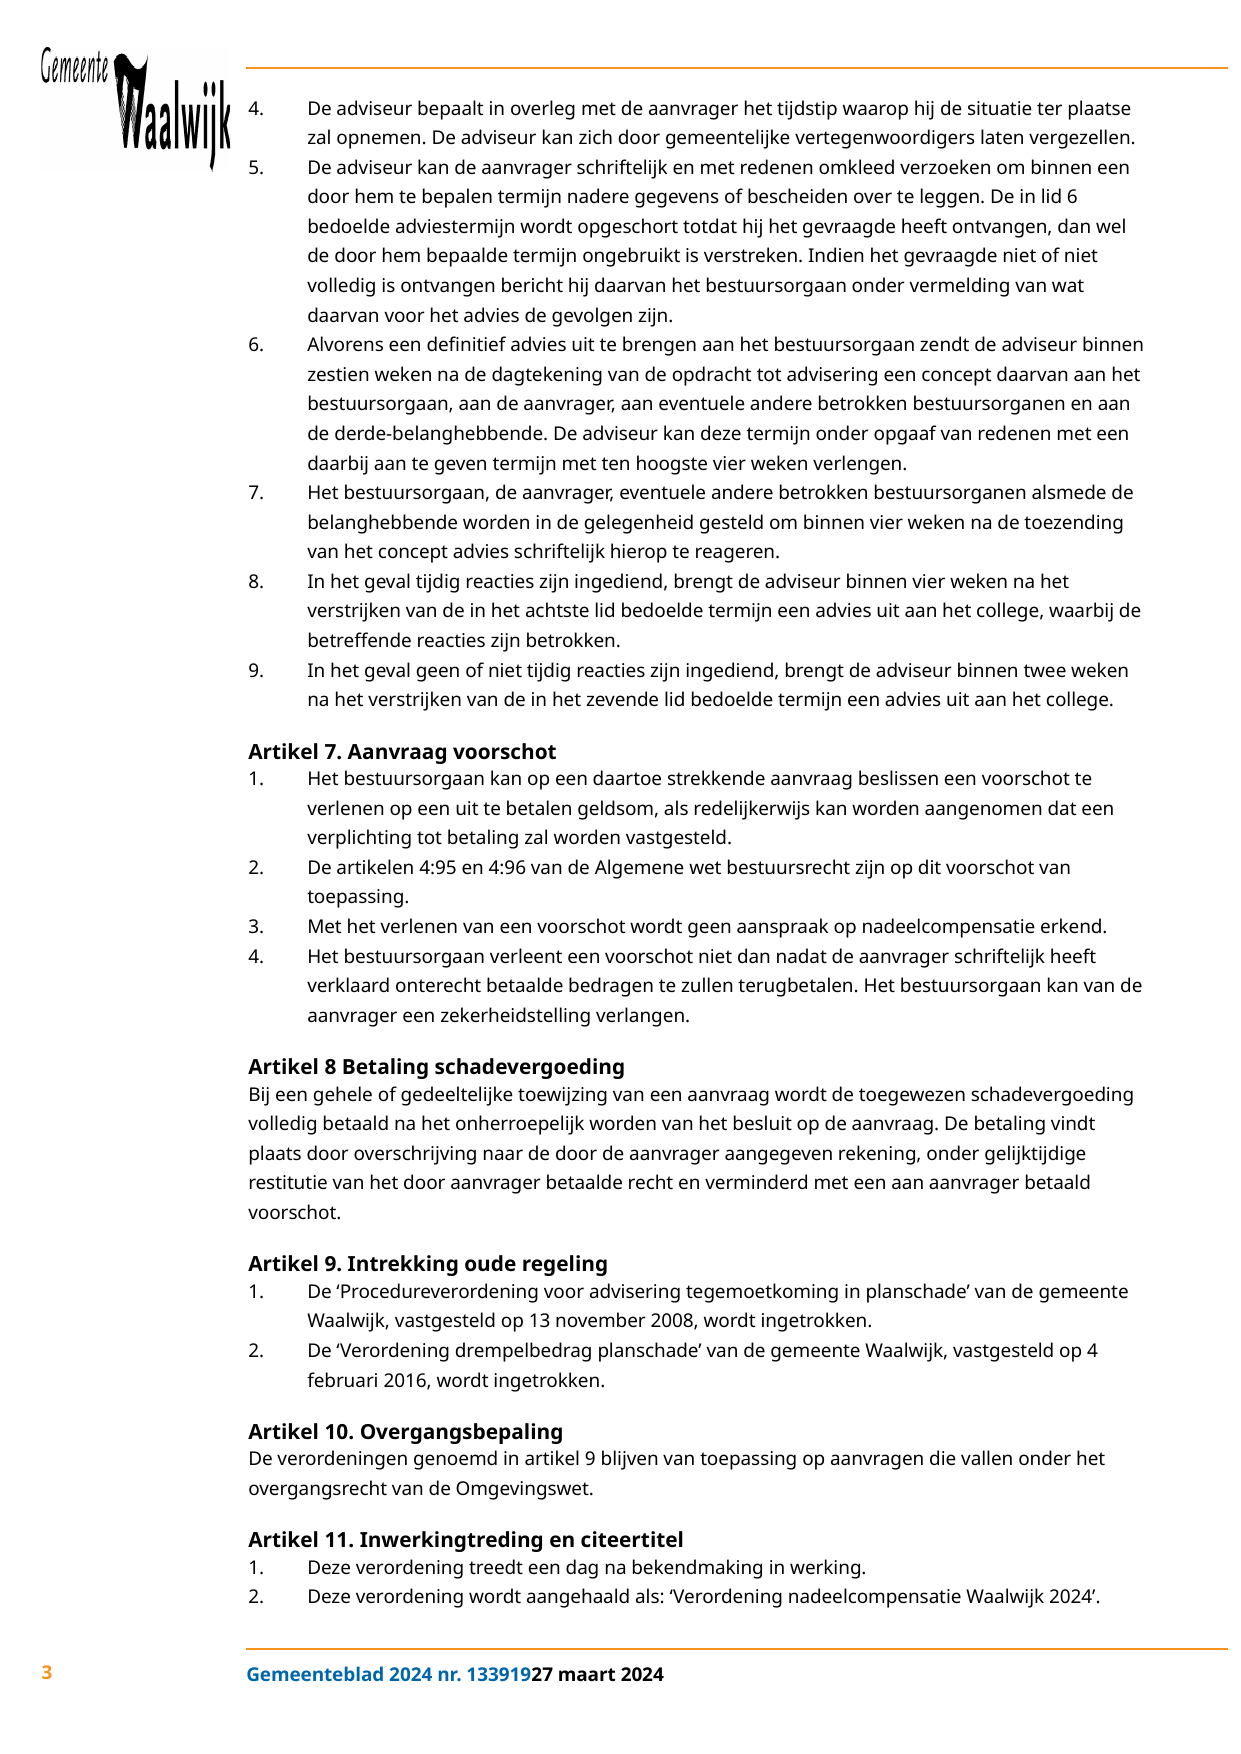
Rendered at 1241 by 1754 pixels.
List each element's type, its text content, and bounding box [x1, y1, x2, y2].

text De verordeningen genoemd in artikel 9 blijven van toepassing op aanvragen die vallen onder het overgangsrecht van de Omgevingswet. [248, 1446, 1152, 1501]
list Met het verlenen van een voorschot wordt geen aanspraak op nadeelcompensatie erkend. [248, 913, 1152, 939]
list In het geval geen of niet tijdig reacties zijn ingediend, brengt de adviseur binnen twee weken na het verstrijken van de in het zevende lid bedoelde termijn een advies uit aan het college. [248, 657, 1152, 712]
text Artikel 9. Intrekking oude regeling [248, 1249, 1152, 1278]
list De ‘Procedureverordening voor advisering tegemoetkoming in planschade’ van de gemeente Waalwijk, vastgesteld op 13 november 2008, wordt ingetrokken. [248, 1278, 1152, 1333]
list Het bestuursorgaan verleent een voorschot niet dan nadat de aanvrager schriftelijk heeft verklaard onterecht betaalde bedragen te zullen terugbetalen. Het bestuursorgaan kan van de aanvrager een zekerheidstelling verlangen. [248, 943, 1152, 1028]
list Het bestuursorgaan, de aanvrager, eventuele andere betrokken bestuursorganen alsmede de belanghebbende worden in de gelegenheid gesteld om binnen vier weken na de toezending van het concept advies schriftelijk hierop te reageren. [248, 479, 1152, 564]
list In het geval tijdig reacties zijn ingediend, brengt de adviseur binnen vier weken na het verstrijken van de in het achtste lid bedoelde termijn een advies uit aan het college, waarbij de betreffende reacties zijn betrokken. [248, 568, 1152, 653]
list De artikelen 4:95 en 4:96 van de Algemene wet bestuursrecht zijn op dit voorschot van toepassing. [248, 854, 1152, 909]
list Deze verordening wordt aangehaald als: ‘Verordening nadeelcompensatie Waalwijk 2024’. [248, 1584, 1152, 1609]
list De adviseur kan de aanvrager schriftelijk en met redenen omkleed verzoeken om binnen een door hem te bepalen termijn nadere gegevens of bescheiden over te leggen. De in lid 6 bedoelde adviestermijn wordt opgeschort totdat hij het gevraagde heeft ontvangen, dan wel de door hem bepaalde termijn ongebruikt is verstreken. Indien het gevraagde niet of niet volledig is ontvangen bericht hij daarvan het bestuursorgaan onder vermelding van wat daarvan voor het advies de gevolgen zijn. [248, 154, 1152, 328]
text Artikel 11. Inwerkingtreding en citeertitel [248, 1526, 1152, 1554]
text Artikel 8 Betaling schadevergoeding [248, 1052, 1152, 1081]
text Artikel 10. Overgangsbepaling [248, 1417, 1152, 1446]
list De adviseur bepaalt in overleg met de aanvrager het tijdstip waarop hij de situatie ter plaatse zal opnemen. De adviseur kan zich door gemeentelijke vertegenwoordigers laten vergezellen. [248, 95, 1152, 150]
list De ‘Verordening drempelbedrag planschade’ van de gemeente Waalwijk, vastgesteld op 4 februari 2016, wordt ingetrokken. [248, 1337, 1152, 1392]
list Deze verordening treedt een dag na bekendmaking in werking. [248, 1554, 1152, 1580]
picture [41, 47, 231, 172]
text Artikel 7. Aanvraag voorschot [248, 737, 1152, 765]
list Het bestuursorgaan kan op een daartoe strekkende aanvraag beslissen een voorschot te verlenen op een uit te betalen geldsom, als redelijkerwijs kan worden aangenomen dat een verplichting tot betaling zal worden vastgesteld. [248, 765, 1152, 850]
list Alvorens een definitief advies uit te brengen aan het bestuursorgaan zendt de adviseur binnen zestien weken na de dagtekening van de opdracht tot advisering een concept daarvan aan het bestuursorgaan, aan de aanvrager, aan eventuele andere betrokken bestuursorganen en aan de derde-belanghebbende. De adviseur kan deze termijn onder opgaaf van redenen met een daarbij aan te geven termijn met ten hoogste vier weken verlengen. [248, 331, 1152, 476]
text Bij een gehele of gedeeltelijke toewijzing van een aanvraag wordt de toegewezen schadevergoeding volledig betaald na het onherroepelijk worden van het besluit op de aanvraag. De betaling vindt plaats door overschrijving naar de door de aanvrager aangegeven rekening, onder gelijktijdige restitutie van het door aanvrager betaalde recht en verminderd met een aan aanvrager betaald voorschot. [248, 1081, 1152, 1225]
